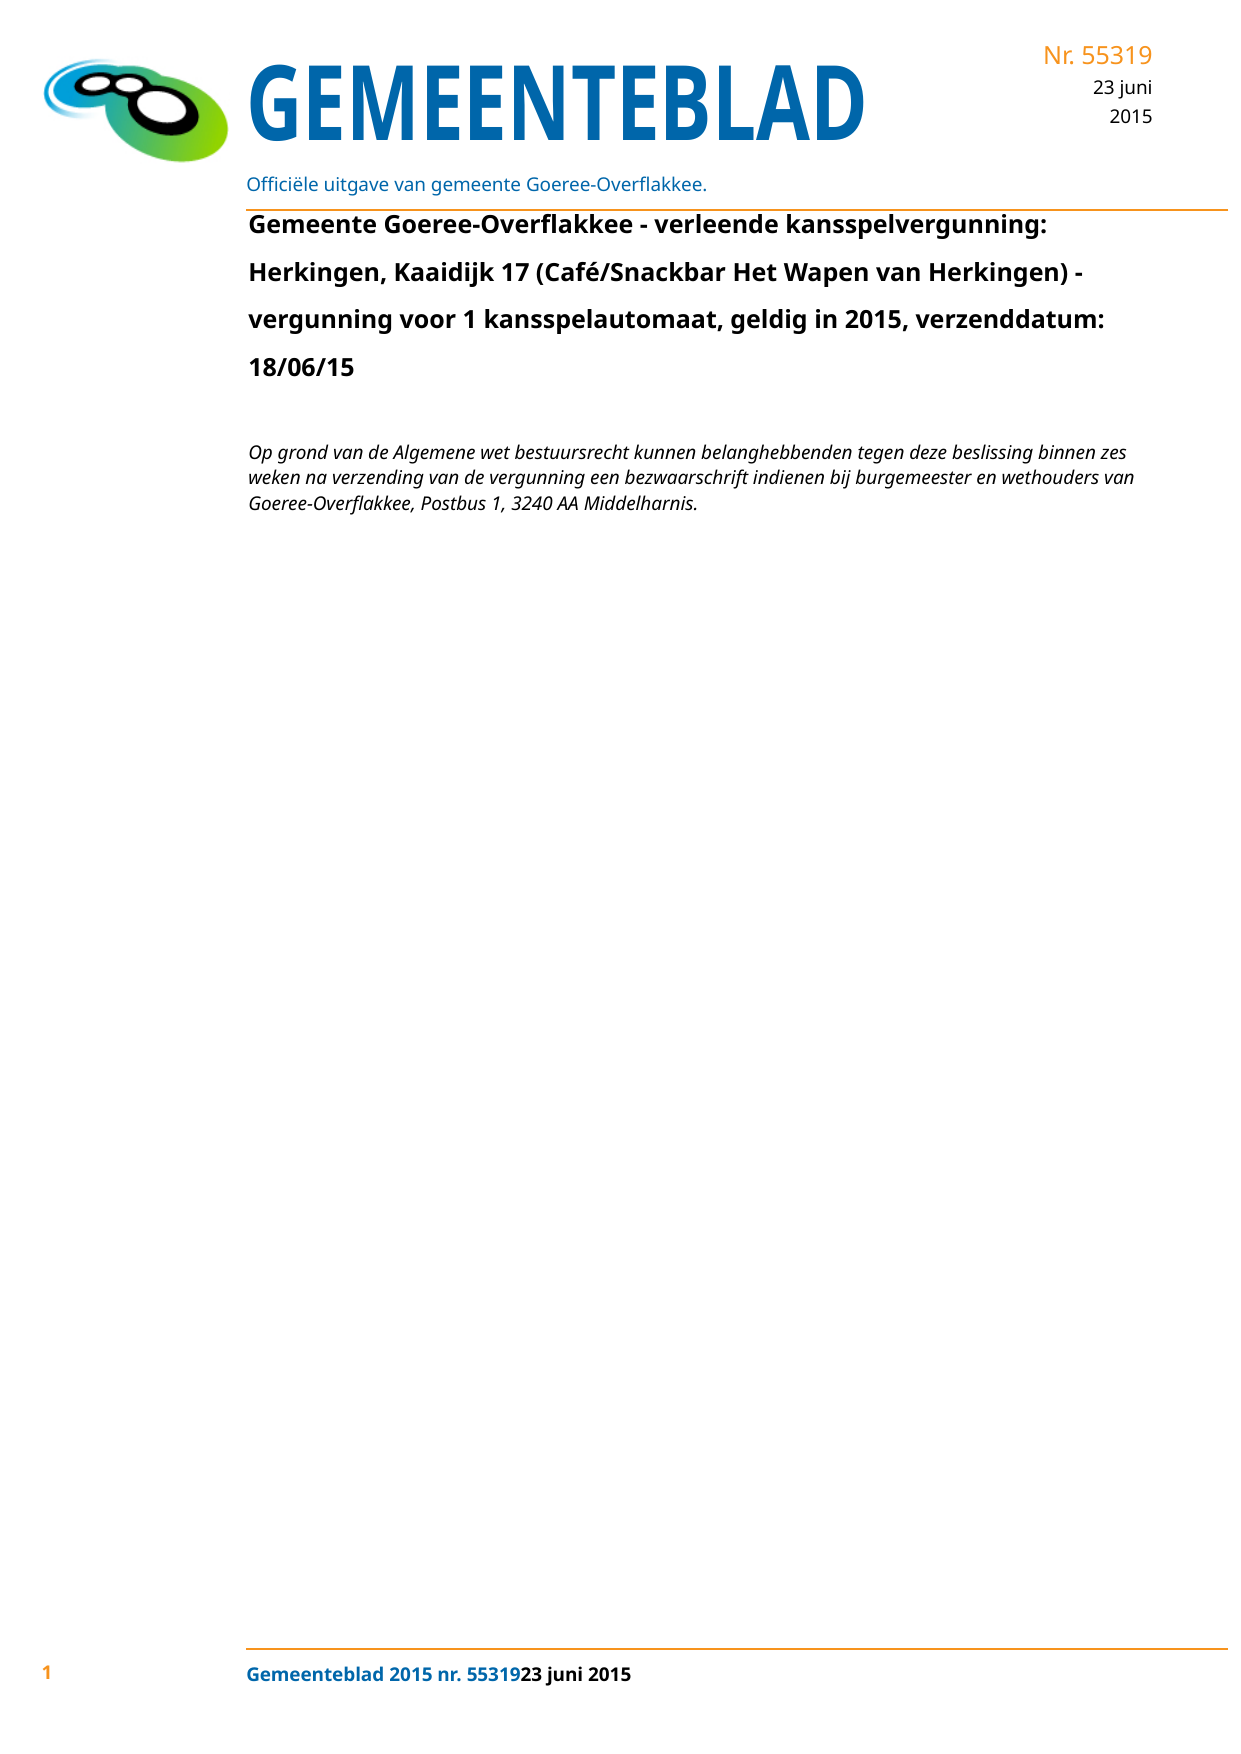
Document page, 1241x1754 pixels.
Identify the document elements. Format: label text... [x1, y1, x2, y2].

picture [41, 47, 231, 172]
text Op grond van de Algemene wet bestuursrecht kunnen belanghebbenden tegen deze beslissing binnen zes weken na verzending van de vergunning een bezwaarschrift indienen bij burgemeester en wethouders van Goeree-Overflakkee, Postbus 1, 3240 AA Middelharnis. [248, 439, 1152, 516]
text Gemeente Goeree-Overflakkee - verleende kansspelvergunning: Herkingen, Kaaidijk 17 (Café/Snackbar Het Wapen van Herkingen) - vergunning voor 1 kansspelautomaat, geldig in 2015, verzenddatum: 18/06/15 [248, 211, 1152, 384]
